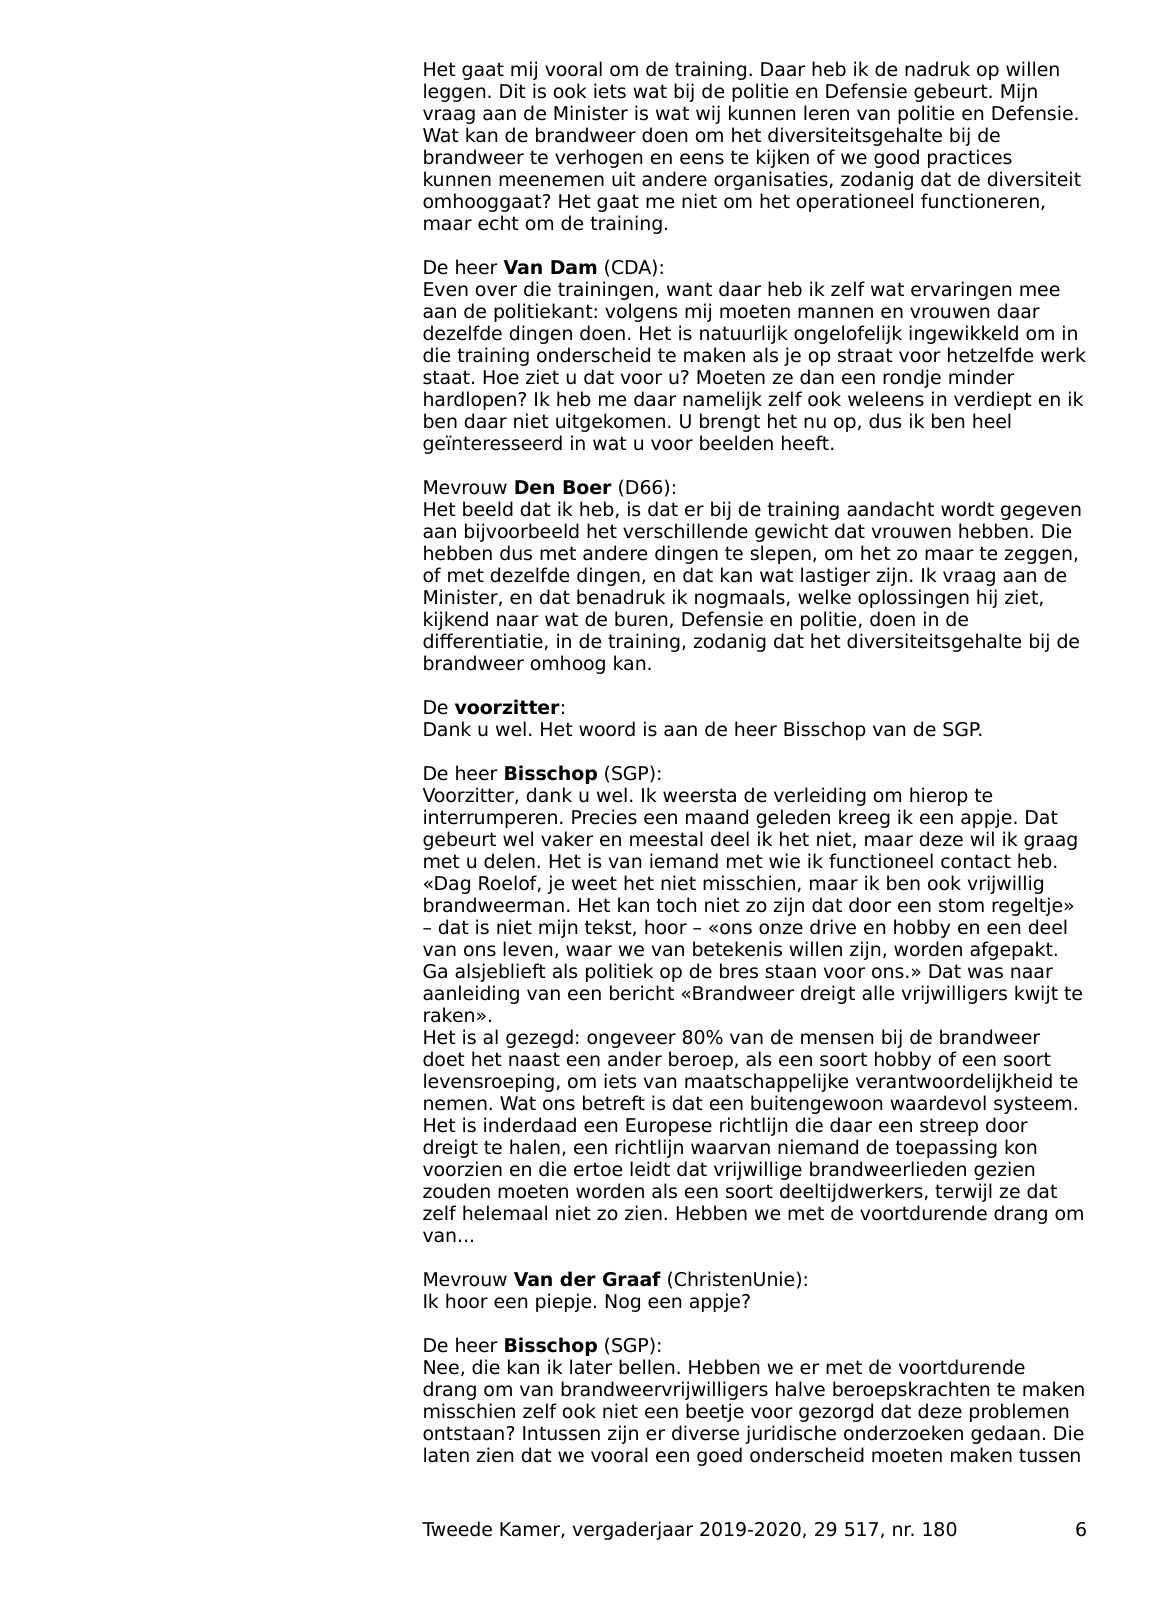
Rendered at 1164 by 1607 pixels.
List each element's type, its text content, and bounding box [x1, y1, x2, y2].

text Mevrouw Den Boer (D66): [422, 477, 1087, 499]
text Het is al gezegd: ongeveer 80% van de mensen bij de brandweer doet het naast een ander beroep, als een soort hobby of een soort levensroeping, om iets van maatschappelijke verantwoordelijkheid te nemen. Wat ons betreft is dat een buitengewoon waardevol systeem. Het is inderdaad een Europese richtlijn die daar een streep door dreigt te halen, een richtlijn waarvan niemand de toepassing kon voorzien en die ertoe leidt dat vrijwillige brandweerlieden gezien zouden moeten worden als een soort deeltijdwerkers, terwijl ze dat zelf helemaal niet zo zien. Hebben we met de voortdurende drang om van... [422, 1027, 1087, 1247]
text De heer Van Dam (CDA): [422, 257, 1087, 279]
text De heer Bisschop (SGP): [422, 763, 1087, 785]
text Nee, die kan ik later bellen. Hebben we er met de voortdurende drang om van brandweervrijwilligers halve beroepskrachten te maken misschien zelf ook niet een beetje voor gezorgd dat deze problemen ontstaan? Intussen zijn er diverse juridische onderzoeken gedaan. Die laten zien dat we vooral een goed onderscheid moeten maken tussen [422, 1357, 1087, 1467]
text Ik hoor een piepje. Nog een appje? [422, 1291, 1087, 1313]
text Het beeld dat ik heb, is dat er bij de training aandacht wordt gegeven aan bijvoorbeeld het verschillende gewicht dat vrouwen hebben. Die hebben dus met andere dingen te slepen, om het zo maar te zeggen, of met dezelfde dingen, en dat kan wat lastiger zijn. Ik vraag aan de Minister, en dat benadruk ik nogmaals, welke oplossingen hij ziet, kijkend naar wat de buren, Defensie en politie, doen in de differentiatie, in de training, zodanig dat het diversiteitsgehalte bij de brandweer omhoog kan. [422, 499, 1087, 675]
text Voorzitter, dank u wel. Ik weersta de verleiding om hierop te interrumperen. Precies een maand geleden kreeg ik een appje. Dat gebeurt wel vaker en meestal deel ik het niet, maar deze wil ik graag met u delen. Het is van iemand met wie ik functioneel contact heb. «Dag Roelof, je weet het niet misschien, maar ik ben ook vrijwillig brandweerman. Het kan toch niet zo zijn dat door een stom regeltje» – dat is niet mijn tekst, hoor – «ons onze drive en hobby en een deel van ons leven, waar we van betekenis willen zijn, worden afgepakt. Ga alsjeblieft als politiek op de bres staan voor ons.» Dat was naar aanleiding van een bericht «Brandweer dreigt alle vrijwilligers kwijt te raken». [422, 785, 1087, 1027]
text Even over die trainingen, want daar heb ik zelf wat ervaringen mee aan de politiekant: volgens mij moeten mannen en vrouwen daar dezelfde dingen doen. Het is natuurlijk ongelofelijk ingewikkeld om in die training onderscheid te maken als je op straat voor hetzelfde werk staat. Hoe ziet u dat voor u? Moeten ze dan een rondje minder hardlopen? Ik heb me daar namelijk zelf ook weleens in verdiept en ik ben daar niet uitgekomen. U brengt het nu op, dus ik ben heel geïnteresseerd in wat u voor beelden heeft. [422, 279, 1087, 455]
text De heer Bisschop (SGP): [422, 1335, 1087, 1357]
text Het gaat mij vooral om de training. Daar heb ik de nadruk op willen leggen. Dit is ook iets wat bij de politie en Defensie gebeurt. Mijn vraag aan de Minister is wat wij kunnen leren van politie en Defensie. Wat kan de brandweer doen om het diversiteitsgehalte bij de brandweer te verhogen en eens te kijken of we good practices kunnen meenemen uit andere organisaties, zodanig dat de diversiteit omhooggaat? Het gaat me niet om het operationeel functioneren, maar echt om de training. [422, 59, 1087, 235]
text Mevrouw Van der Graaf (ChristenUnie): [422, 1269, 1087, 1291]
text De voorzitter: [422, 697, 1087, 719]
text Dank u wel. Het woord is aan de heer Bisschop van de SGP. [422, 719, 1087, 741]
